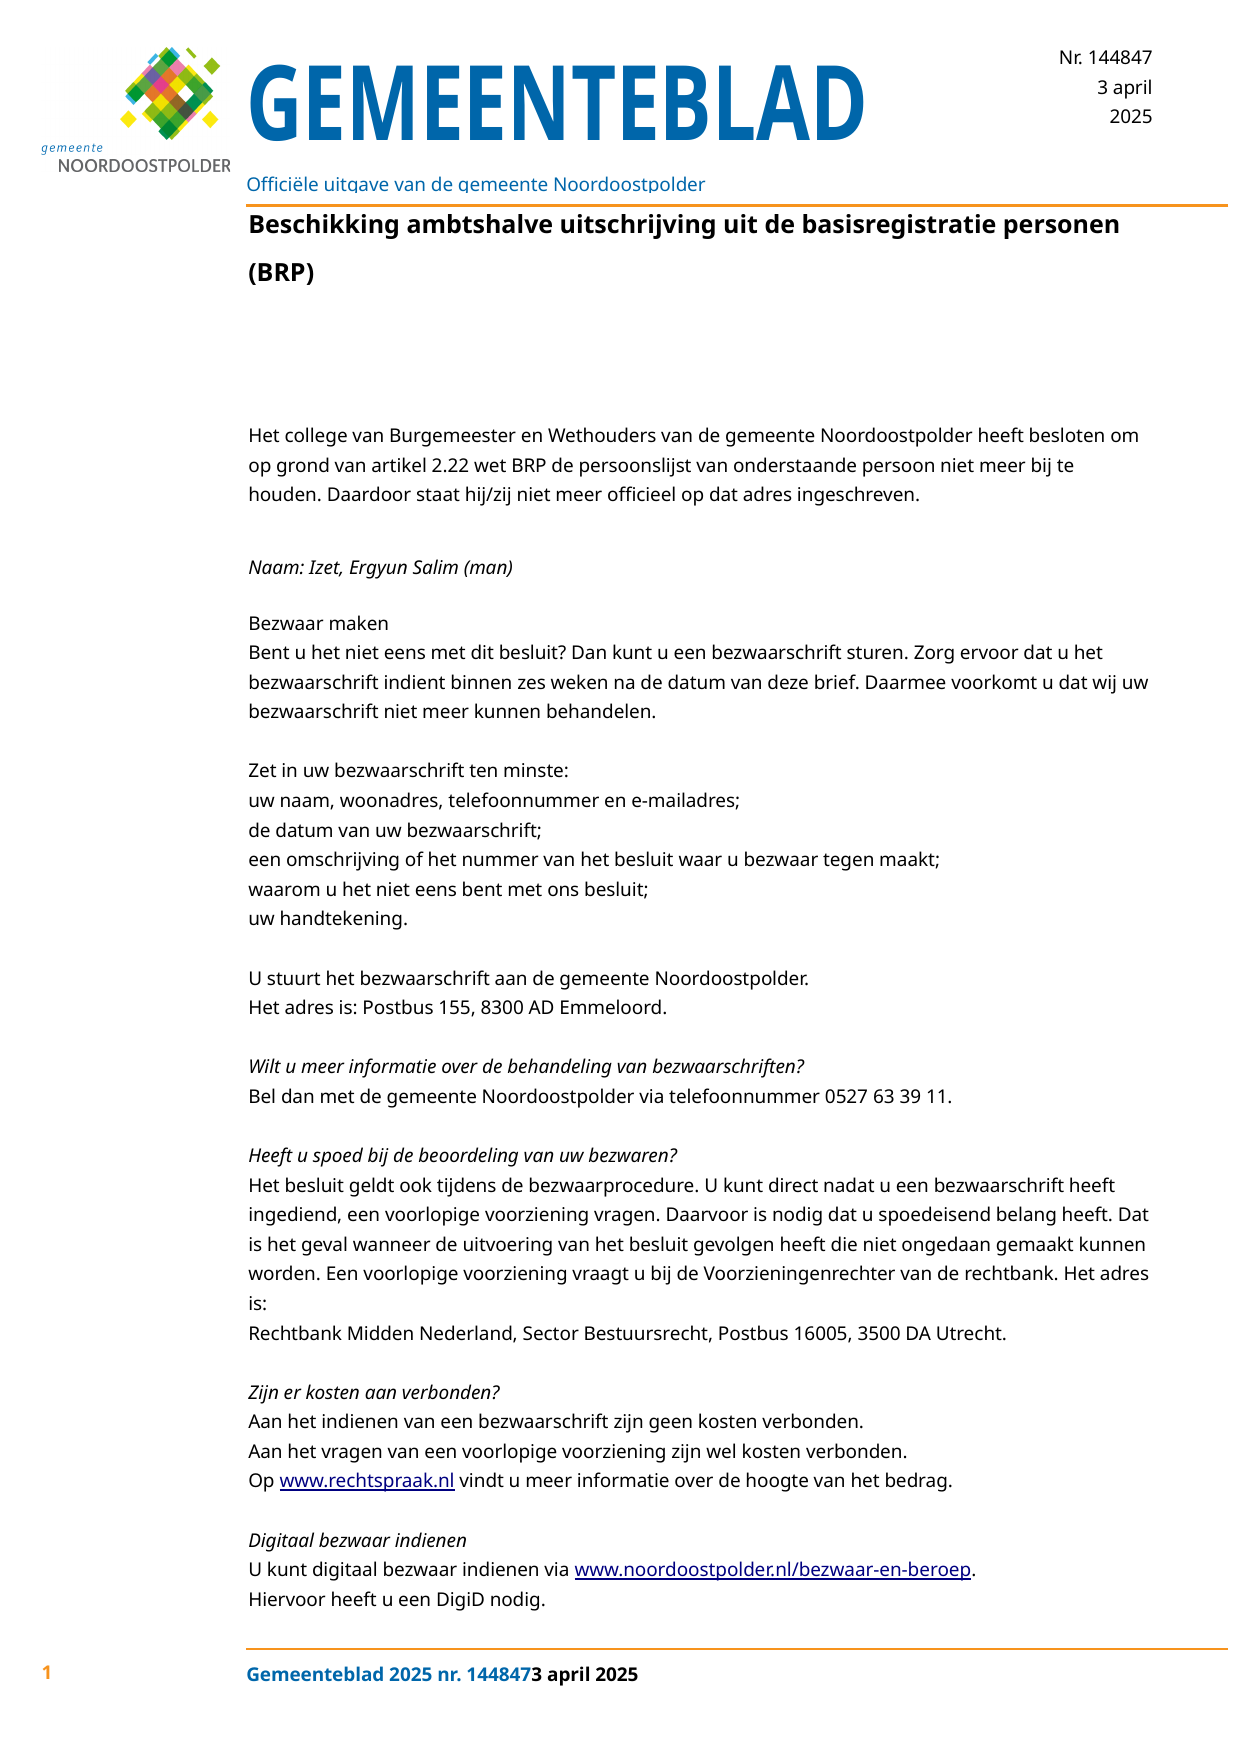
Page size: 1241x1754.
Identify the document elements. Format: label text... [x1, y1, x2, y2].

text Hiervoor heeft u een DigiD nodig. [248, 1586, 1152, 1612]
text Bent u het niet eens met dit besluit? Dan kunt u een bezwaarschrift sturen. Zorg ervoor dat u het bezwaarschrift indient binnen zes weken na de datum van deze brief. Daarmee voorkomt u dat wij uw bezwaarschrift niet meer kunnen behandelen. [248, 639, 1152, 724]
text Bezwaar maken [248, 610, 1152, 635]
text Aan het indienen van een bezwaarschrift zijn geen kosten verbonden. [248, 1408, 1152, 1434]
text Zet in uw bezwaarschrift ten minste: [248, 758, 1152, 783]
text de datum van uw bezwaarschrift; [248, 817, 1152, 842]
text Aan het vragen van een voorlopige voorziening zijn wel kosten verbonden. [248, 1438, 1152, 1464]
text Wilt u meer informatie over de behandeling van bezwaarschriften? [248, 1053, 1152, 1079]
text U kunt digitaal bezwaar indienen via www.noordoostpolder.nl/bezwaar-en-beroep. [248, 1556, 1152, 1582]
text een omschrijving of het nummer van het besluit waar u bezwaar tegen maakt; [248, 846, 1152, 872]
text Het adres is: Postbus 155, 8300 AD Emmeloord. [248, 994, 1152, 1020]
text uw handtekening. [248, 906, 1152, 931]
text Zijn er kosten aan verbonden? [248, 1379, 1152, 1404]
text Digitaal bezwaar indienen [248, 1527, 1152, 1552]
text uw naam, woonadres, telefoonnummer en e-mailadres; [248, 787, 1152, 813]
text Het college van Burgemeester en Wethouders van de gemeente Noordoostpolder heeft besloten om op grond van artikel 2.22 wet BRP de persoonslijst van onderstaande persoon niet meer bij te houden. Daardoor staat hij/zij niet meer officieel op dat adres ingeschreven. [248, 422, 1152, 507]
picture [41, 47, 231, 172]
text Op www.rechtspraak.nl vindt u meer informatie over de hoogte van het bedrag. [248, 1468, 1152, 1493]
text Rechtbank Midden Nederland, Sector Bestuursrecht, Postbus 16005, 3500 DA Utrecht. [248, 1320, 1152, 1345]
text Naam: Izet, Ergyun Salim (man) [248, 554, 1152, 580]
text waarom u het niet eens bent met ons besluit; [248, 876, 1152, 902]
text Beschikking ambtshalve uitschrijving uit de basisregistratie personen (BRP) [248, 207, 1152, 288]
text Het besluit geldt ook tijdens de bezwaarprocedure. U kunt direct nadat u een bezwaarschrift heeft ingediend, een voorlopige voorziening vragen. Daarvoor is nodig dat u spoedeisend belang heeft. Dat is het geval wanneer de uitvoering van het besluit gevolgen heeft die niet ongedaan gemaakt kunnen worden. Een voorlopige voorziening vraagt u bij de Voorzieningenrechter van de rechtbank. Het adres is: [248, 1172, 1152, 1316]
text Bel dan met de gemeente Noordoostpolder via telefoonnummer 0527 63 39 11. [248, 1083, 1152, 1109]
text Heeft u spoed bij de beoordeling van uw bezwaren? [248, 1142, 1152, 1168]
text U stuurt het bezwaarschrift aan de gemeente Noordoostpolder. [248, 965, 1152, 990]
